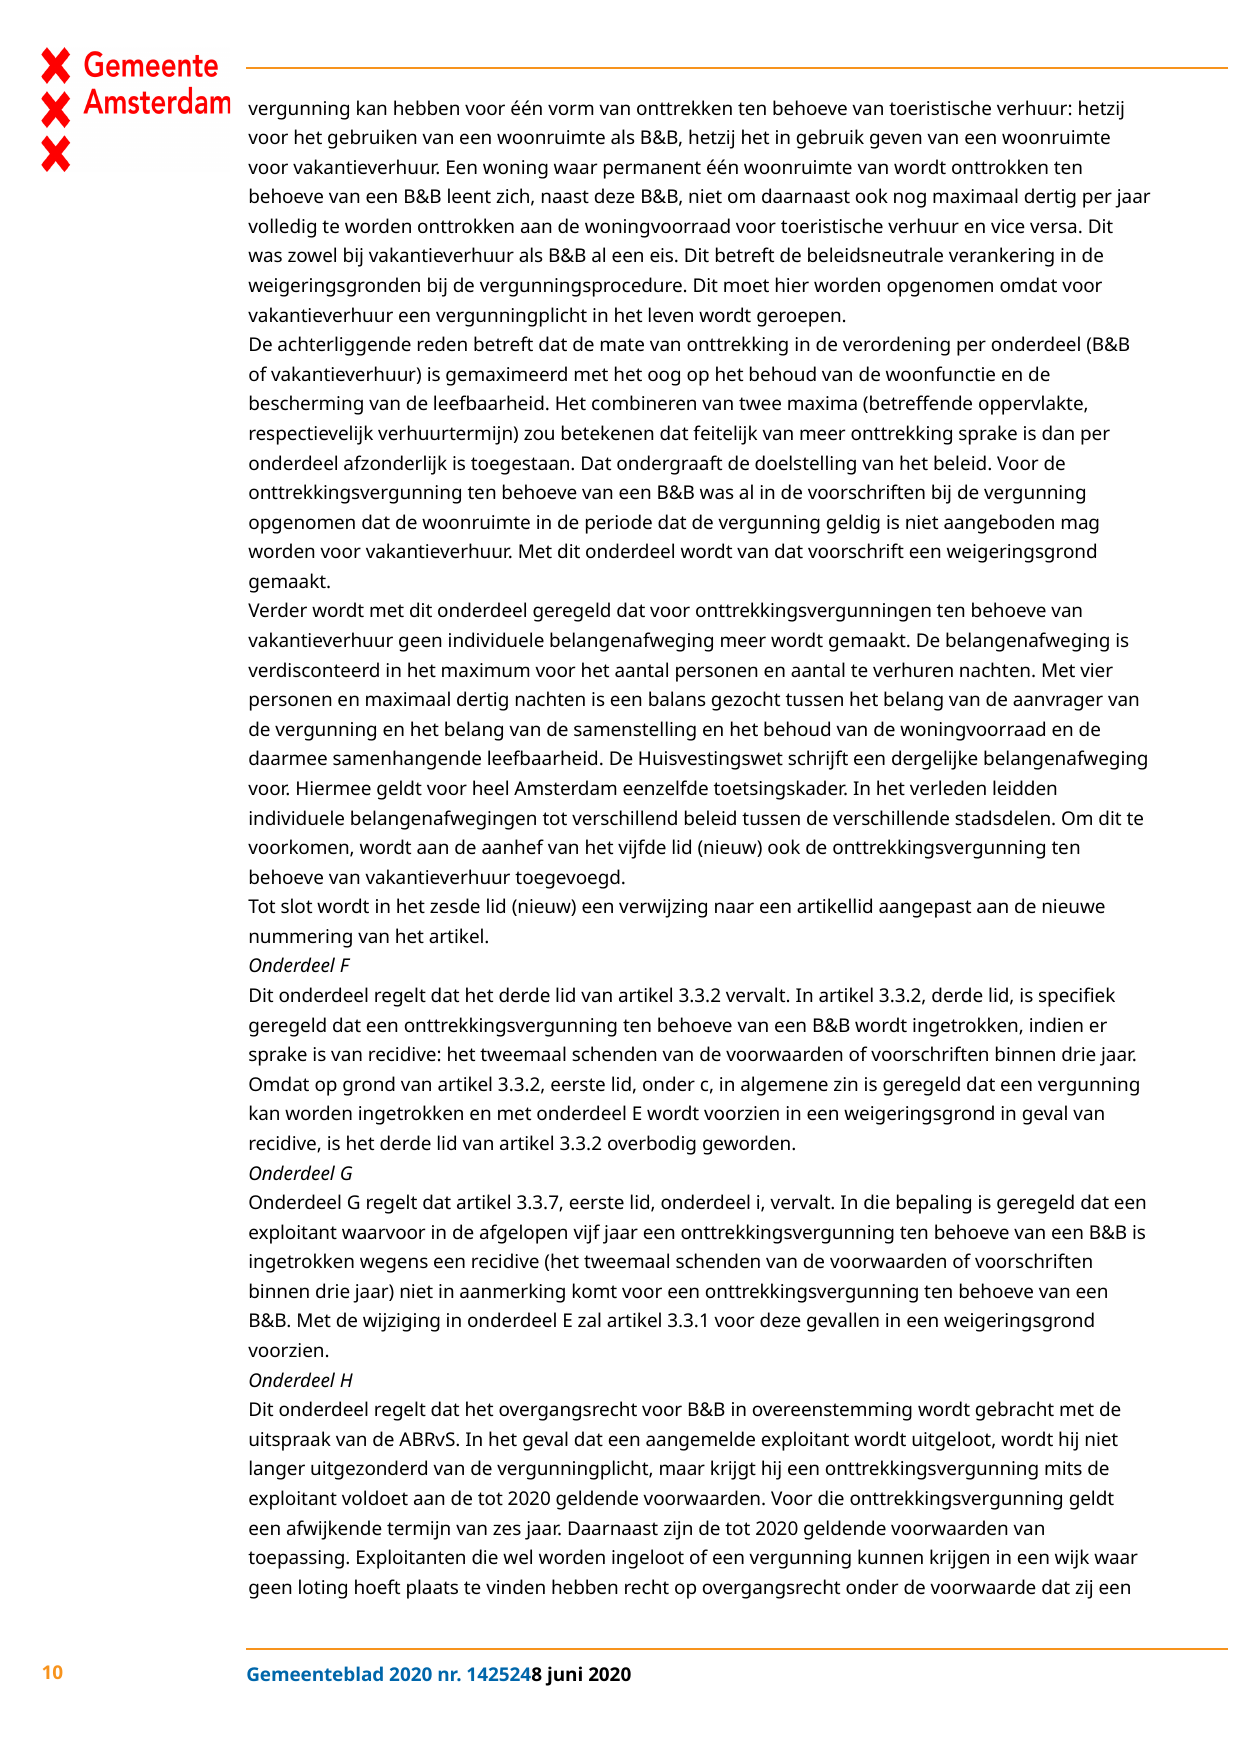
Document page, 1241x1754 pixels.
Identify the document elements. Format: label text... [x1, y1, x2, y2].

text Onderdeel G regelt dat artikel 3.3.7, eerste lid, onderdeel i, vervalt. In die bepaling is geregeld dat een exploitant waarvoor in de afgelopen vijf jaar een onttrekkingsvergunning ten behoeve van een B&B is ingetrokken wegens een recidive (het tweemaal schenden van de voorwaarden of voorschriften binnen drie jaar) niet in aanmerking komt voor een onttrekkingsvergunning ten behoeve van een B&B. Met de wijziging in onderdeel E zal artikel 3.3.1 voor deze gevallen in een weigeringsgrond voorzien. [248, 1189, 1152, 1363]
text Verder wordt met dit onderdeel geregeld dat voor onttrekkingsvergunningen ten behoeve van vakantieverhuur geen individuele belangenafweging meer wordt gemaakt. De belangenafweging is verdisconteerd in het maximum voor het aantal personen en aantal te verhuren nachten. Met vier personen en maximaal dertig nachten is een balans gezocht tussen het belang van de aanvrager van de vergunning en het belang van de samenstelling en het behoud van de woningvoorraad en de daarmee samenhangende leefbaarheid. De Huisvestingswet schrijft een dergelijke belangenafweging voor. Hiermee geldt voor heel Amsterdam eenzelfde toetsingskader. In het verleden leidden individuele belangenafwegingen tot verschillend beleid tussen de verschillende stadsdelen. Om dit te voorkomen, wordt aan de aanhef van het vijfde lid (nieuw) ook de onttrekkingsvergunning ten behoeve van vakantieverhuur toegevoegd. [248, 598, 1152, 890]
text vergunning kan hebben voor één vorm van onttrekken ten behoeve van toeristische verhuur: hetzij voor het gebruiken van een woonruimte als B&B, hetzij het in gebruik geven van een woonruimte voor vakantieverhuur. Een woning waar permanent één woonruimte van wordt onttrokken ten behoeve van een B&B leent zich, naast deze B&B, niet om daarnaast ook nog maximaal dertig per jaar volledig te worden onttrokken aan de woningvoorraad voor toeristische verhuur en vice versa. Dit was zowel bij vakantieverhuur als B&B al een eis. Dit betreft de beleidsneutrale verankering in de weigeringsgronden bij de vergunningsprocedure. Dit moet hier worden opgenomen omdat voor vakantieverhuur een vergunningplicht in het leven wordt geroepen. [248, 95, 1152, 328]
text Dit onderdeel regelt dat het derde lid van artikel 3.3.2 vervalt. In artikel 3.3.2, derde lid, is specifiek geregeld dat een onttrekkingsvergunning ten behoeve van een B&B wordt ingetrokken, indien er sprake is van recidive: het tweemaal schenden van de voorwaarden of voorschriften binnen drie jaar. Omdat op grond van artikel 3.3.2, eerste lid, onder c, in algemene zin is geregeld dat een vergunning kan worden ingetrokken en met onderdeel E wordt voorzien in een weigeringsgrond in geval van recidive, is het derde lid van artikel 3.3.2 overbodig geworden. [248, 982, 1152, 1156]
text Onderdeel F [248, 953, 1152, 978]
text De achterliggende reden betreft dat de mate van onttrekking in de verordening per onderdeel (B&B of vakantieverhuur) is gemaximeerd met het oog op het behoud van de woonfunctie en de bescherming van de leefbaarheid. Het combineren van twee maxima (betreffende oppervlakte, respectievelijk verhuurtermijn) zou betekenen dat feitelijk van meer onttrekking sprake is dan per onderdeel afzonderlijk is toegestaan. Dat ondergraaft de doelstelling van het beleid. Voor de onttrekkingsvergunning ten behoeve van een B&B was al in de voorschriften bij de vergunning opgenomen dat de woonruimte in de periode dat de vergunning geldig is niet aangeboden mag worden voor vakantieverhuur. Met dit onderdeel wordt van dat voorschrift een weigeringsgrond gemaakt. [248, 331, 1152, 594]
text Onderdeel H [248, 1367, 1152, 1393]
text Tot slot wordt in het zesde lid (nieuw) een verwijzing naar een artikellid aangepast aan de nieuwe nummering van het artikel. [248, 893, 1152, 949]
text Onderdeel G [248, 1160, 1152, 1186]
picture [41, 47, 231, 172]
text Dit onderdeel regelt dat het overgangsrecht voor B&B in overeenstemming wordt gebracht met de uitspraak van de ABRvS. In het geval dat een aangemelde exploitant wordt uitgeloot, wordt hij niet langer uitgezonderd van de vergunningplicht, maar krijgt hij een onttrekkingsvergunning mits de exploitant voldoet aan de tot 2020 geldende voorwaarden. Voor die onttrekkingsvergunning geldt een afwijkende termijn van zes jaar. Daarnaast zijn de tot 2020 geldende voorwaarden van toepassing. Exploitanten die wel worden ingeloot of een vergunning kunnen krijgen in een wijk waar geen loting hoeft plaats te vinden hebben recht op overgangsrecht onder de voorwaarde dat zij een [248, 1396, 1152, 1600]
